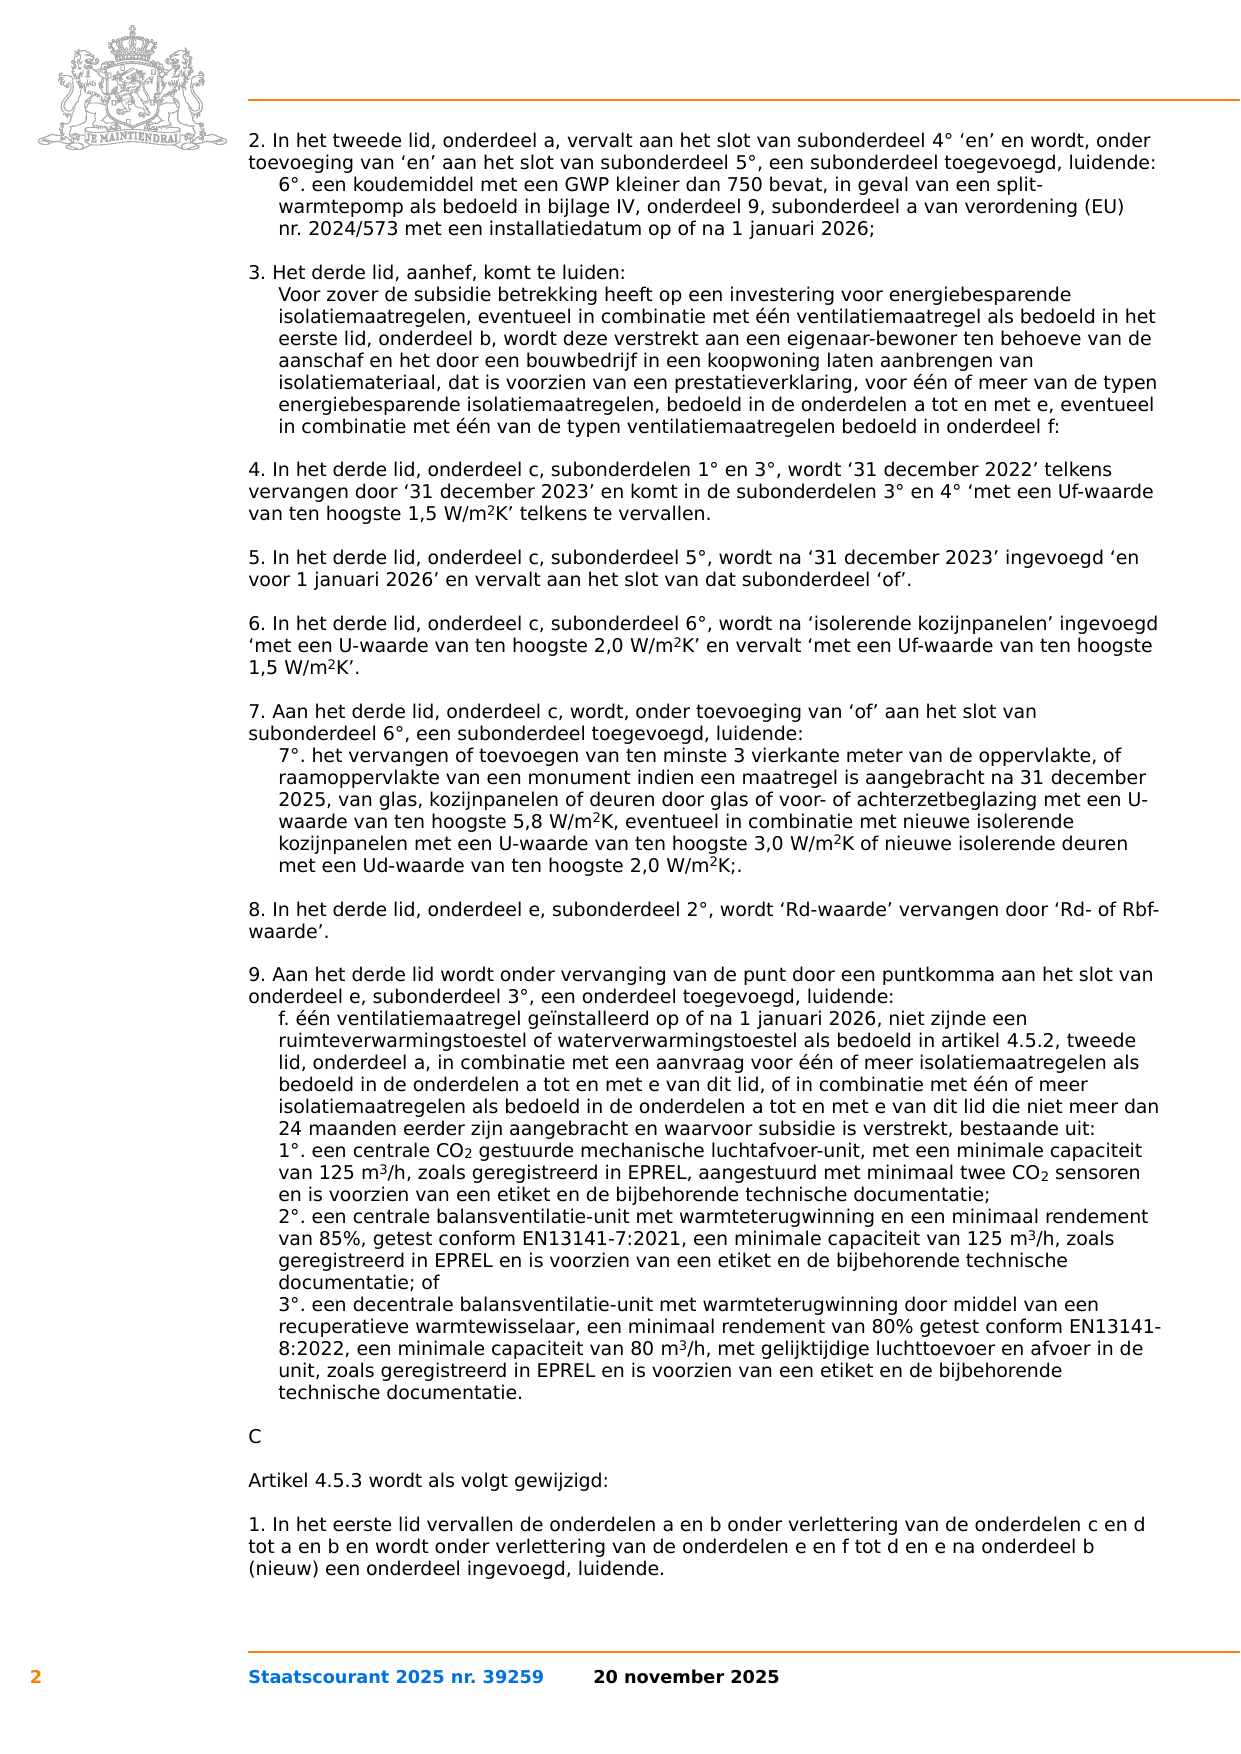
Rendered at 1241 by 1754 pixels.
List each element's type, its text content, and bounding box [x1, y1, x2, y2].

text 2°. een centrale balansventilatie-unit met warmteterugwinning en een minimaal rendement van 85%, getest conform EN13141-7:2021, een minimale capaciteit van 125 m3/h, zoals geregistreerd in EPREL en is voorzien van een etiket en de bijbehorende technische documentatie; of [278, 1206, 1163, 1294]
text 9. Aan het derde lid wordt onder vervanging van de punt door een puntkomma aan het slot van onderdeel e, subonderdeel 3°, een onderdeel toegevoegd, luidende: [248, 964, 1163, 1008]
text 8. In het derde lid, onderdeel e, subonderdeel 2°, wordt ‘Rd-waarde’ vervangen door ‘Rd- of Rbf-waarde’. [248, 898, 1163, 942]
text 3. Het derde lid, aanhef, komt te luiden: [248, 262, 1163, 284]
text 7. Aan het derde lid, onderdeel c, wordt, onder toevoeging van ‘of’ aan het slot van subonderdeel 6°, een subonderdeel toegevoegd, luidende: [248, 701, 1163, 745]
text 1°. een centrale CO2 gestuurde mechanische luchtafvoer-unit, met een minimale capaciteit van 125 m3/h, zoals geregistreerd in EPREL, aangestuurd met minimaal twee CO2 sensoren en is voorzien van een etiket en de bijbehorende technische documentatie; [278, 1140, 1163, 1206]
text 4. In het derde lid, onderdeel c, subonderdelen 1° en 3°, wordt ‘31 december 2022’ telkens vervangen door ‘31 december 2023’ en komt in de subonderdelen 3° en 4° ‘met een Uf-waarde van ten hoogste 1,5 W/m2K’ telkens te vervallen. [248, 459, 1163, 525]
picture [38, 25, 227, 150]
text 3°. een decentrale balansventilatie-unit met warmteterugwinning door middel van een recuperatieve warmtewisselaar, een minimaal rendement van 80% getest conform EN13141-8:2022, een minimale capaciteit van 80 m3/h, met gelijktijdige luchttoevoer en afvoer in de unit, zoals geregistreerd in EPREL en is voorzien van een etiket en de bijbehorende technische documentatie. [278, 1294, 1163, 1404]
text 7°. het vervangen of toevoegen van ten minste 3 vierkante meter van de oppervlakte, of raamoppervlakte van een monument indien een maatregel is aangebracht na 31 december 2025, van glas, kozijnpanelen of deuren door glas of voor- of achterzetbeglazing met een U-waarde van ten hoogste 5,8 W/m2K, eventueel in combinatie met nieuwe isolerende kozijnpanelen met een U-waarde van ten hoogste 3,0 W/m2K of nieuwe isolerende deuren met een Ud-waarde van ten hoogste 2,0 W/m2K;. [278, 745, 1163, 877]
text f. één ventilatiemaatregel geïnstalleerd op of na 1 januari 2026, niet zijnde een ruimteverwarmingstoestel of waterverwarmingstoestel als bedoeld in artikel 4.5.2, tweede lid, onderdeel a, in combinatie met een aanvraag voor één of meer isolatiemaatregelen als bedoeld in de onderdelen a tot en met e van dit lid, of in combinatie met één of meer isolatiemaatregelen als bedoeld in de onderdelen a tot en met e van dit lid die niet meer dan 24 maanden eerder zijn aangebracht en waarvoor subsidie is verstrekt, bestaande uit: [278, 1008, 1163, 1140]
text 6°. een koudemiddel met een GWP kleiner dan 750 bevat, in geval van een split-warmtepomp als bedoeld in bijlage IV, onderdeel 9, subonderdeel a van verordening (EU) nr. 2024/573 met een installatiedatum op of na 1 januari 2026; [278, 174, 1163, 240]
text Voor zover de subsidie betrekking heeft op een investering voor energiebesparende isolatiemaatregelen, eventueel in combinatie met één ventilatiemaatregel als bedoeld in het eerste lid, onderdeel b, wordt deze verstrekt aan een eigenaar-bewoner ten behoeve van de aanschaf en het door een bouwbedrijf in een koopwoning laten aanbrengen van isolatiemateriaal, dat is voorzien van een prestatieverklaring, voor één of meer van de typen energiebesparende isolatiemaatregelen, bedoeld in de onderdelen a tot en met e, eventueel in combinatie met één van de typen ventilatiemaatregelen bedoeld in onderdeel f: [278, 284, 1163, 437]
text 6. In het derde lid, onderdeel c, subonderdeel 6°, wordt na ‘isolerende kozijnpanelen’ ingevoegd ‘met een U-waarde van ten hoogste 2,0 W/m2K’ en vervalt ‘met een Uf-waarde van ten hoogste 1,5 W/m2K’. [248, 613, 1163, 679]
text 2. In het tweede lid, onderdeel a, vervalt aan het slot van subonderdeel 4° ‘en’ en wordt, onder toevoeging van ‘en’ aan het slot van subonderdeel 5°, een subonderdeel toegevoegd, luidende: [248, 130, 1163, 174]
text 1. In het eerste lid vervallen de onderdelen a en b onder verlettering van de onderdelen c en d tot a en b en wordt onder verlettering van de onderdelen e en f tot d en e na onderdeel b (nieuw) een onderdeel ingevoegd, luidende. [248, 1513, 1163, 1579]
text C [248, 1426, 1163, 1448]
text 5. In het derde lid, onderdeel c, subonderdeel 5°, wordt na ‘31 december 2023’ ingevoegd ‘en voor 1 januari 2026’ en vervalt aan het slot van dat subonderdeel ‘of’. [248, 547, 1163, 591]
text Artikel 4.5.3 wordt als volgt gewijzigd: [248, 1470, 1163, 1492]
